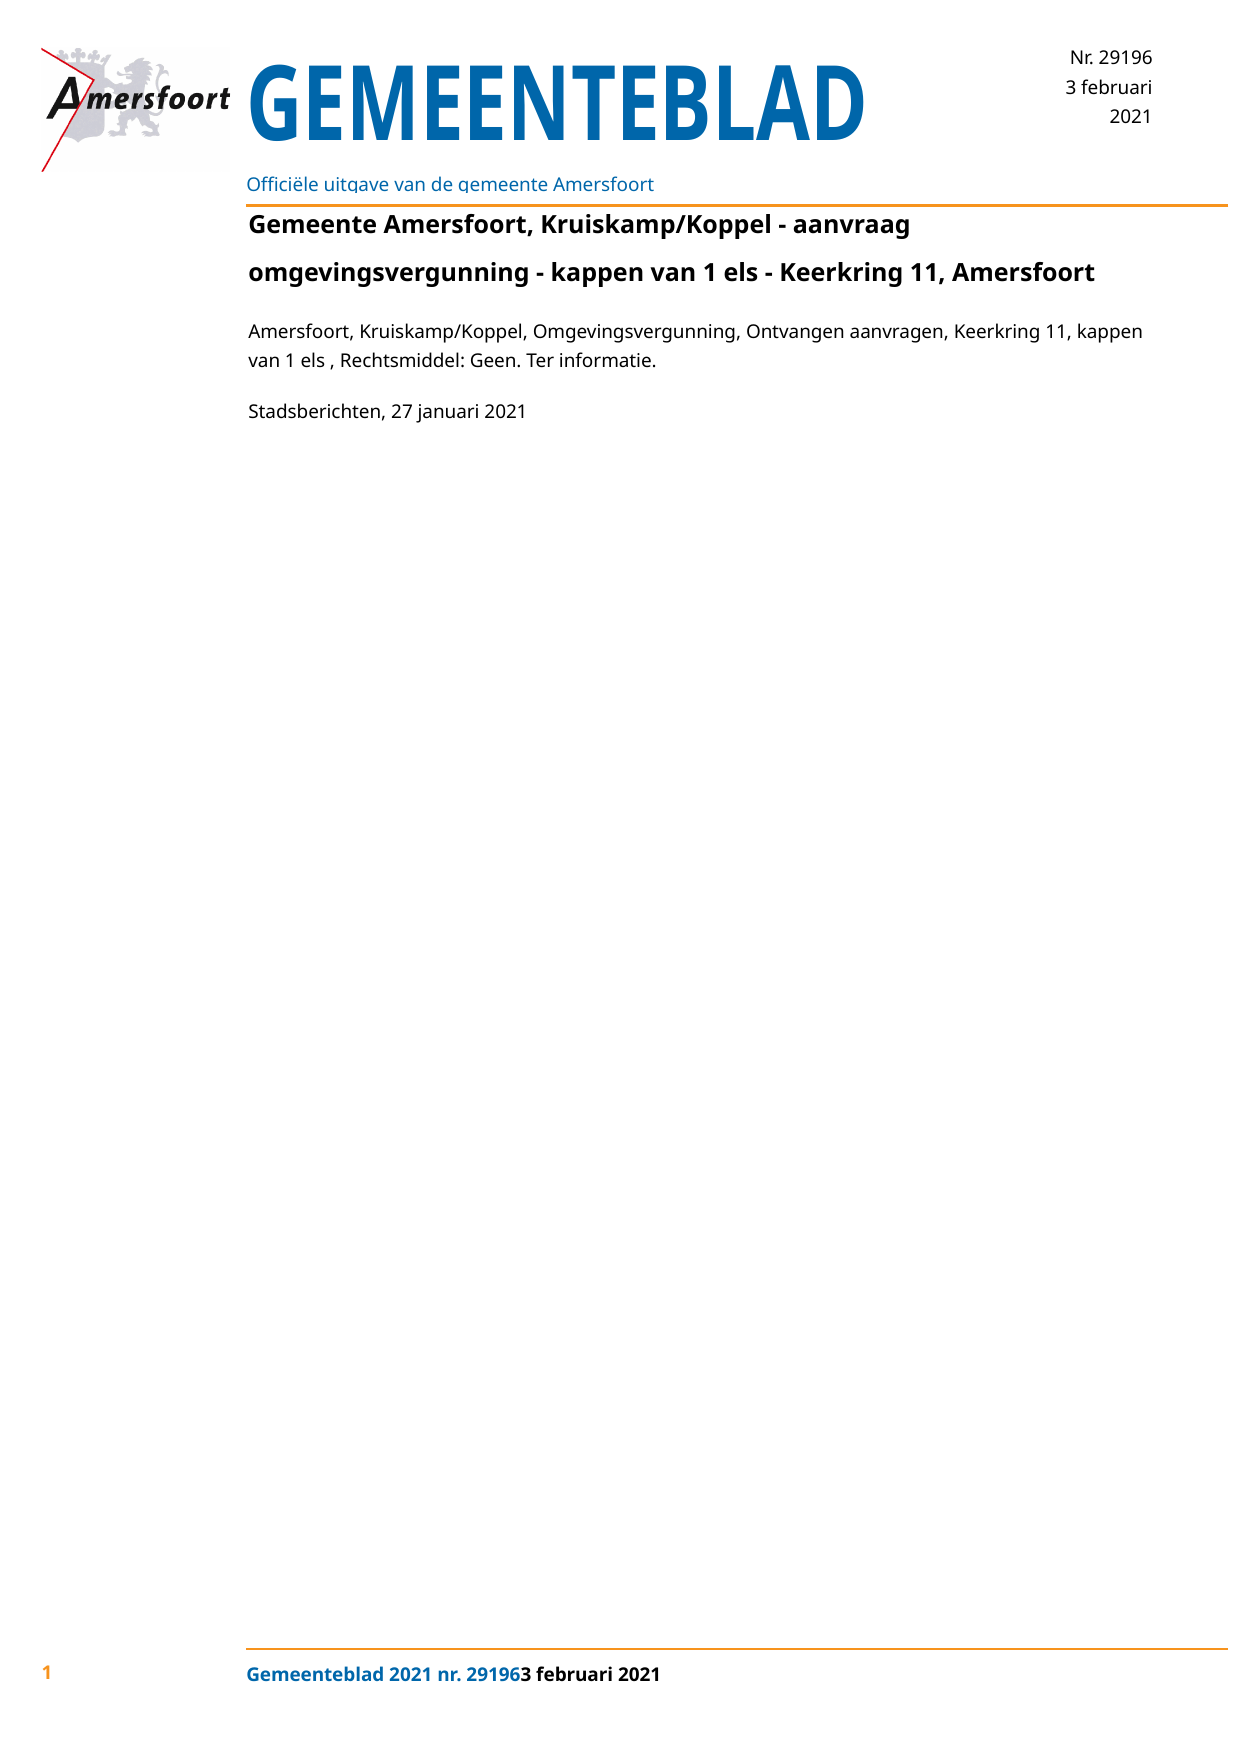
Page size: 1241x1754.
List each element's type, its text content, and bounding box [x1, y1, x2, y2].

text Gemeente Amersfoort, Kruiskamp/Koppel - aanvraag omgevingsvergunning - kappen van 1 els - Keerkring 11, Amersfoort [248, 207, 1152, 288]
text Amersfoort, Kruiskamp/Koppel, Omgevingsvergunning, Ontvangen aanvragen, Keerkring 11, kappen van 1 els , Rechtsmiddel: Geen. Ter informatie. [248, 318, 1152, 373]
text Stadsberichten, 27 januari 2021 [248, 398, 1152, 424]
picture [41, 47, 231, 172]
